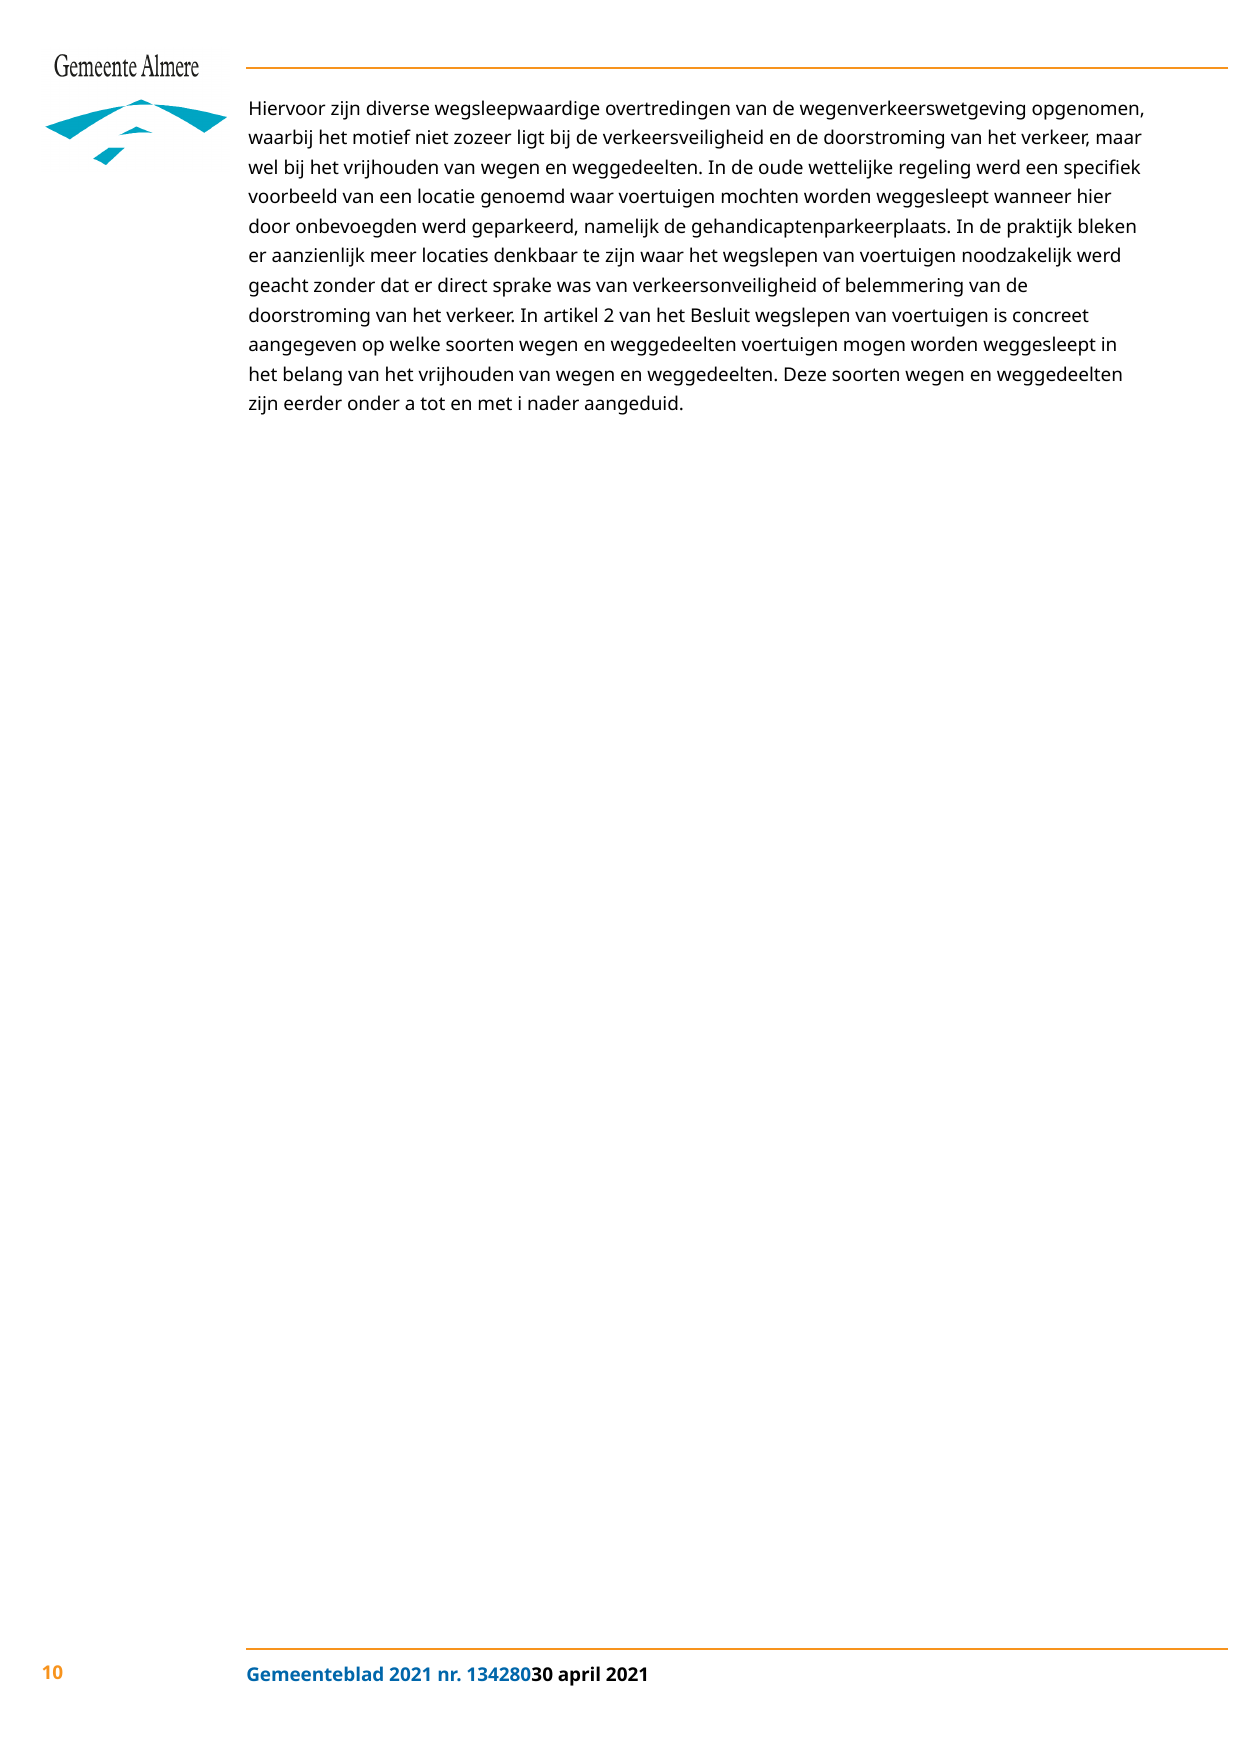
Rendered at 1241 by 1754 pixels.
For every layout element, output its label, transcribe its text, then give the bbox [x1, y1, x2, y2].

picture [41, 47, 231, 172]
text Hiervoor zijn diverse wegsleepwaardige overtredingen van de wegenverkeerswetgeving opgenomen, waarbij het motief niet zozeer ligt bij de verkeersveiligheid en de doorstroming van het verkeer, maar wel bij het vrijhouden van wegen en weggedeelten. In de oude wettelijke regeling werd een specifiek voorbeeld van een locatie genoemd waar voertuigen mochten worden weggesleept wanneer hier door onbevoegden werd geparkeerd, namelijk de gehandicaptenparkeerplaats. In de praktijk bleken er aanzienlijk meer locaties denkbaar te zijn waar het wegslepen van voertuigen noodzakelijk werd geacht zonder dat er direct sprake was van verkeersonveiligheid of belemmering van de doorstroming van het verkeer. In artikel 2 van het Besluit wegslepen van voertuigen is concreet aangegeven op welke soorten wegen en weggedeelten voertuigen mogen worden weggesleept in het belang van het vrijhouden van wegen en weggedeelten. Deze soorten wegen en weggedeelten zijn eerder onder a tot en met i nader aangeduid. [248, 95, 1152, 416]
